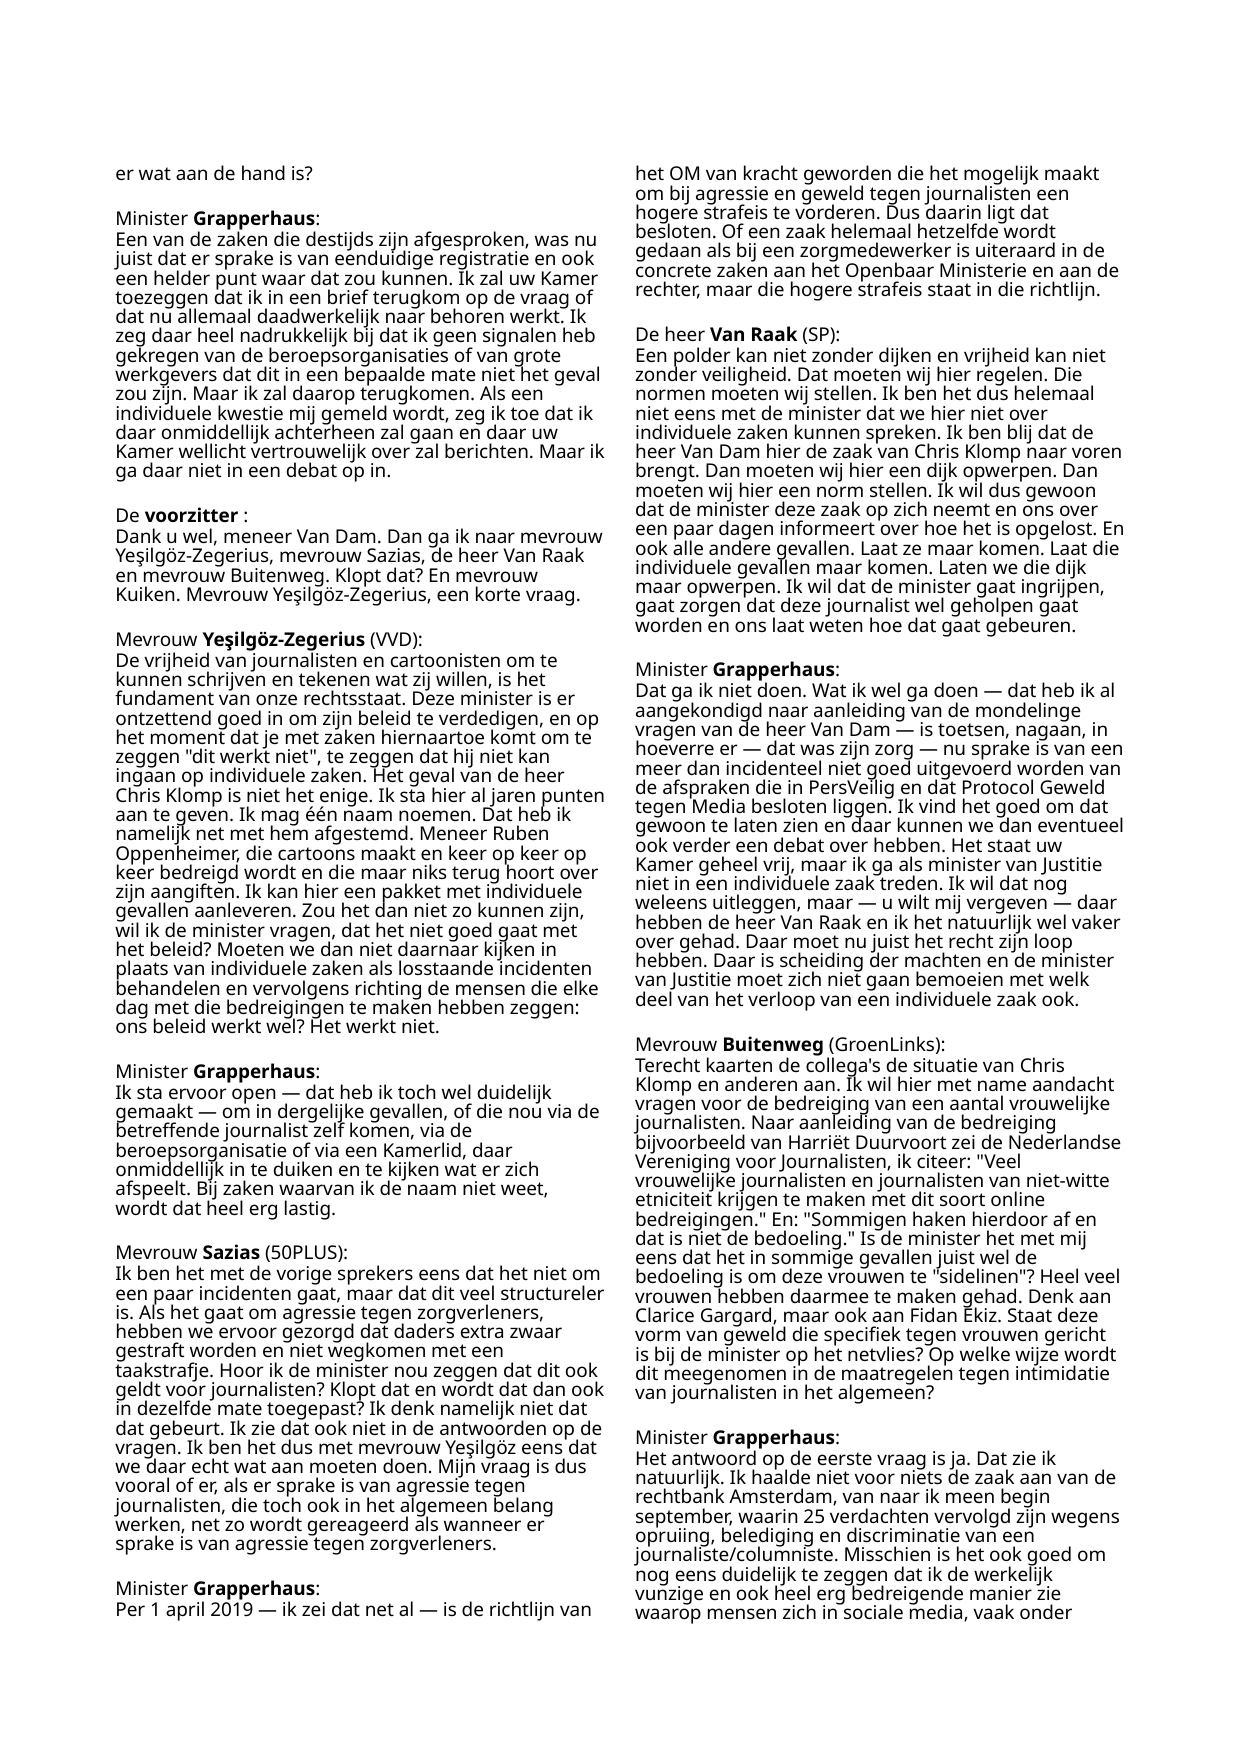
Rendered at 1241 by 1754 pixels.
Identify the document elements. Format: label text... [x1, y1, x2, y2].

text De heer Van Raak (SP): [635, 321, 1125, 347]
text Mevrouw Sazias (50PLUS): [115, 1239, 605, 1265]
text Terecht kaarten de collega's de situatie van Chris Klomp en anderen aan. Ik wil hier met name aandacht vragen voor de bedreiging van een aantal vrouwelijke journalisten. Naar aanleiding van de bedreiging bijvoorbeeld van Harriët Duurvoort zei de Nederlandse Vereniging voor Journalisten, ik citeer: "Veel vrouwelijke journalisten en journalisten van niet-witte etniciteit krijgen te maken met dit soort online bedreigingen." En: "Sommigen haken hierdoor af en dat is niet de bedoeling." Is de minister het met mij eens dat het in sommige gevallen juist wel de bedoeling is om deze vrouwen te "sidelinen"? Heel veel vrouwen hebben daarmee te maken gehad. Denk aan Clarice Gargard, maar ook aan Fidan Ekiz. Staat deze vorm van geweld die specifiek tegen vrouwen gericht is bij de minister op het netvlies? Op welke wijze wordt dit meegenomen in de maatregelen tegen intimidatie van journalisten in het algemeen? [635, 1057, 1125, 1403]
text Mevrouw Buitenweg (GroenLinks): [635, 1031, 1125, 1057]
text Het antwoord op de eerste vraag is ja. Dat zie ik natuurlijk. Ik haalde niet voor niets de zaak aan van de rechtbank Amsterdam, van naar ik meen begin september, waarin 25 verdachten vervolgd zijn wegens opruiing, belediging en discriminatie van een journaliste/columniste. Misschien is het ook goed om nog eens duidelijk te zeggen dat ik de werkelijk vunzige en ook heel erg bedreigende manier zie waarop mensen zich in sociale media, vaak onder [635, 1450, 1125, 1623]
text het OM van kracht geworden die het mogelijk maakt om bij agressie en geweld tegen journalisten een hogere strafeis te vorderen. Dus daarin ligt dat besloten. Of een zaak helemaal hetzelfde wordt gedaan als bij een zorgmedewerker is uiteraard in de concrete zaken aan het Openbaar Ministerie en aan de rechter, maar die hogere strafeis staat in die richtlijn. [635, 165, 1125, 300]
text Minister Grapperhaus: [635, 1424, 1125, 1450]
text Minister Grapperhaus: [115, 1058, 605, 1084]
text Ik ben het met de vorige sprekers eens dat het niet om een paar incidenten gaat, maar dat dit veel structureler is. Als het gaat om agressie tegen zorgverleners, hebben we ervoor gezorgd dat daders extra zwaar gestraft worden en niet wegkomen met een taakstrafje. Hoor ik de minister nou zeggen dat dit ook geldt voor journalisten? Klopt dat en wordt dat dan ook in dezelfde mate toegepast? Ik denk namelijk niet dat dat gebeurt. Ik zie dat ook niet in de antwoorden op de vragen. Ik ben het dus met mevrouw Yeşilgöz eens dat we daar echt wat aan moeten doen. Mijn vraag is dus vooral of er, als er sprake is van agressie tegen journalisten, die toch ook in het algemeen belang werken, net zo wordt gereageerd als wanneer er sprake is van agressie tegen zorgverleners. [115, 1265, 605, 1554]
text De voorzitter : [115, 502, 605, 528]
text Per 1 april 2019 — ik zei dat net al — is de richtlijn van [115, 1601, 605, 1620]
text er wat aan de hand is? [115, 165, 605, 184]
text Dat ga ik niet doen. Wat ik wel ga doen — dat heb ik al aangekondigd naar aanleiding van de mondelinge vragen van de heer Van Dam — is toetsen, nagaan, in hoeverre er — dat was zijn zorg — nu sprake is van een meer dan incidenteel niet goed uitgevoerd worden van de afspraken die in PersVeilig en dat Protocol Geweld tegen Media besloten liggen. Ik vind het goed om dat gewoon te laten zien en daar kunnen we dan eventueel ook verder een debat over hebben. Het staat uw Kamer geheel vrij, maar ik ga als minister van Justitie niet in een individuele zaak treden. Ik wil dat nog weleens uitleggen, maar — u wilt mij vergeven — daar hebben de heer Van Raak en ik het natuurlijk wel vaker over gehad. Daar moet nu juist het recht zijn loop hebben. Daar is scheiding der machten en de minister van Justitie moet zich niet gaan bemoeien met welk deel van het verloop van een individuele zaak ook. [635, 682, 1125, 1010]
text Ik sta ervoor open — dat heb ik toch wel duidelijk gemaakt — om in dergelijke gevallen, of die nou via de betreffende journalist zelf komen, via de beroepsorganisatie of via een Kamerlid, daar onmiddellijk in te duiken en te kijken wat er zich afspeelt. Bij zaken waarvan ik de naam niet weet, wordt dat heel erg lastig. [115, 1084, 605, 1219]
text Minister Grapperhaus: [635, 657, 1125, 682]
text Een van de zaken die destijds zijn afgesproken, was nu juist dat er sprake is van eenduidige registratie en ook een helder punt waar dat zou kunnen. Ik zal uw Kamer toezeggen dat ik in een brief terugkom op de vraag of dat nu allemaal daadwerkelijk naar behoren werkt. Ik zeg daar heel nadrukkelijk bij dat ik geen signalen heb gekregen van de beroepsorganisaties of van grote werkgevers dat dit in een bepaalde mate niet het geval zou zijn. Maar ik zal daarop terugkomen. Als een individuele kwestie mij gemeld wordt, zeg ik toe dat ik daar onmiddellijk achterheen zal gaan en daar uw Kamer wellicht vertrouwelijk over zal berichten. Maar ik ga daar niet in een debat op in. [115, 231, 605, 482]
text Minister Grapperhaus: [115, 205, 605, 231]
text Mevrouw Yeşilgöz-Zegerius (VVD): [115, 626, 605, 652]
text Een polder kan niet zonder dijken en vrijheid kan niet zonder veiligheid. Dat moeten wij hier regelen. Die normen moeten wij stellen. Ik ben het dus helemaal niet eens met de minister dat we hier niet over individuele zaken kunnen spreken. Ik ben blij dat de heer Van Dam hier de zaak van Chris Klomp naar voren brengt. Dan moeten wij hier een dijk opwerpen. Dan moeten wij hier een norm stellen. Ik wil dus gewoon dat de minister deze zaak op zich neemt en ons over een paar dagen informeert over hoe het is opgelost. En ook alle andere gevallen. Laat ze maar komen. Laat die individuele gevallen maar komen. Laten we die dijk maar opwerpen. Ik wil dat de minister gaat ingrijpen, gaat zorgen dat deze journalist wel geholpen gaat worden en ons laat weten hoe dat gaat gebeuren. [635, 347, 1125, 636]
text De vrijheid van journalisten en cartoonisten om te kunnen schrijven en tekenen wat zij willen, is het fundament van onze rechtsstaat. Deze minister is er ontzettend goed in om zijn beleid te verdedigen, en op het moment dat je met zaken hiernaartoe komt om te zeggen "dit werkt niet", te zeggen dat hij niet kan ingaan op individuele zaken. Het geval van de heer Chris Klomp is niet het enige. Ik sta hier al jaren punten aan te geven. Ik mag één naam noemen. Dat heb ik namelijk net met hem afgestemd. Meneer Ruben Oppenheimer, die cartoons maakt en keer op keer op keer bedreigd wordt en die maar niks terug hoort over zijn aangiften. Ik kan hier een pakket met individuele gevallen aanleveren. Zou het dan niet zo kunnen zijn, wil ik de minister vragen, dat het niet goed gaat met het beleid? Moeten we dan niet daarnaar kijken in plaats van individuele zaken als losstaande incidenten behandelen en vervolgens richting de mensen die elke dag met die bedreigingen te maken hebben zeggen: ons beleid werkt wel? Het werkt niet. [115, 652, 605, 1037]
text Dank u wel, meneer Van Dam. Dan ga ik naar mevrouw Yeşilgöz-Zegerius, mevrouw Sazias, de heer Van Raak en mevrouw Buitenweg. Klopt dat? En mevrouw Kuiken. Mevrouw Yeşilgöz-Zegerius, een korte vraag. [115, 528, 605, 605]
text Minister Grapperhaus: [115, 1575, 605, 1601]
